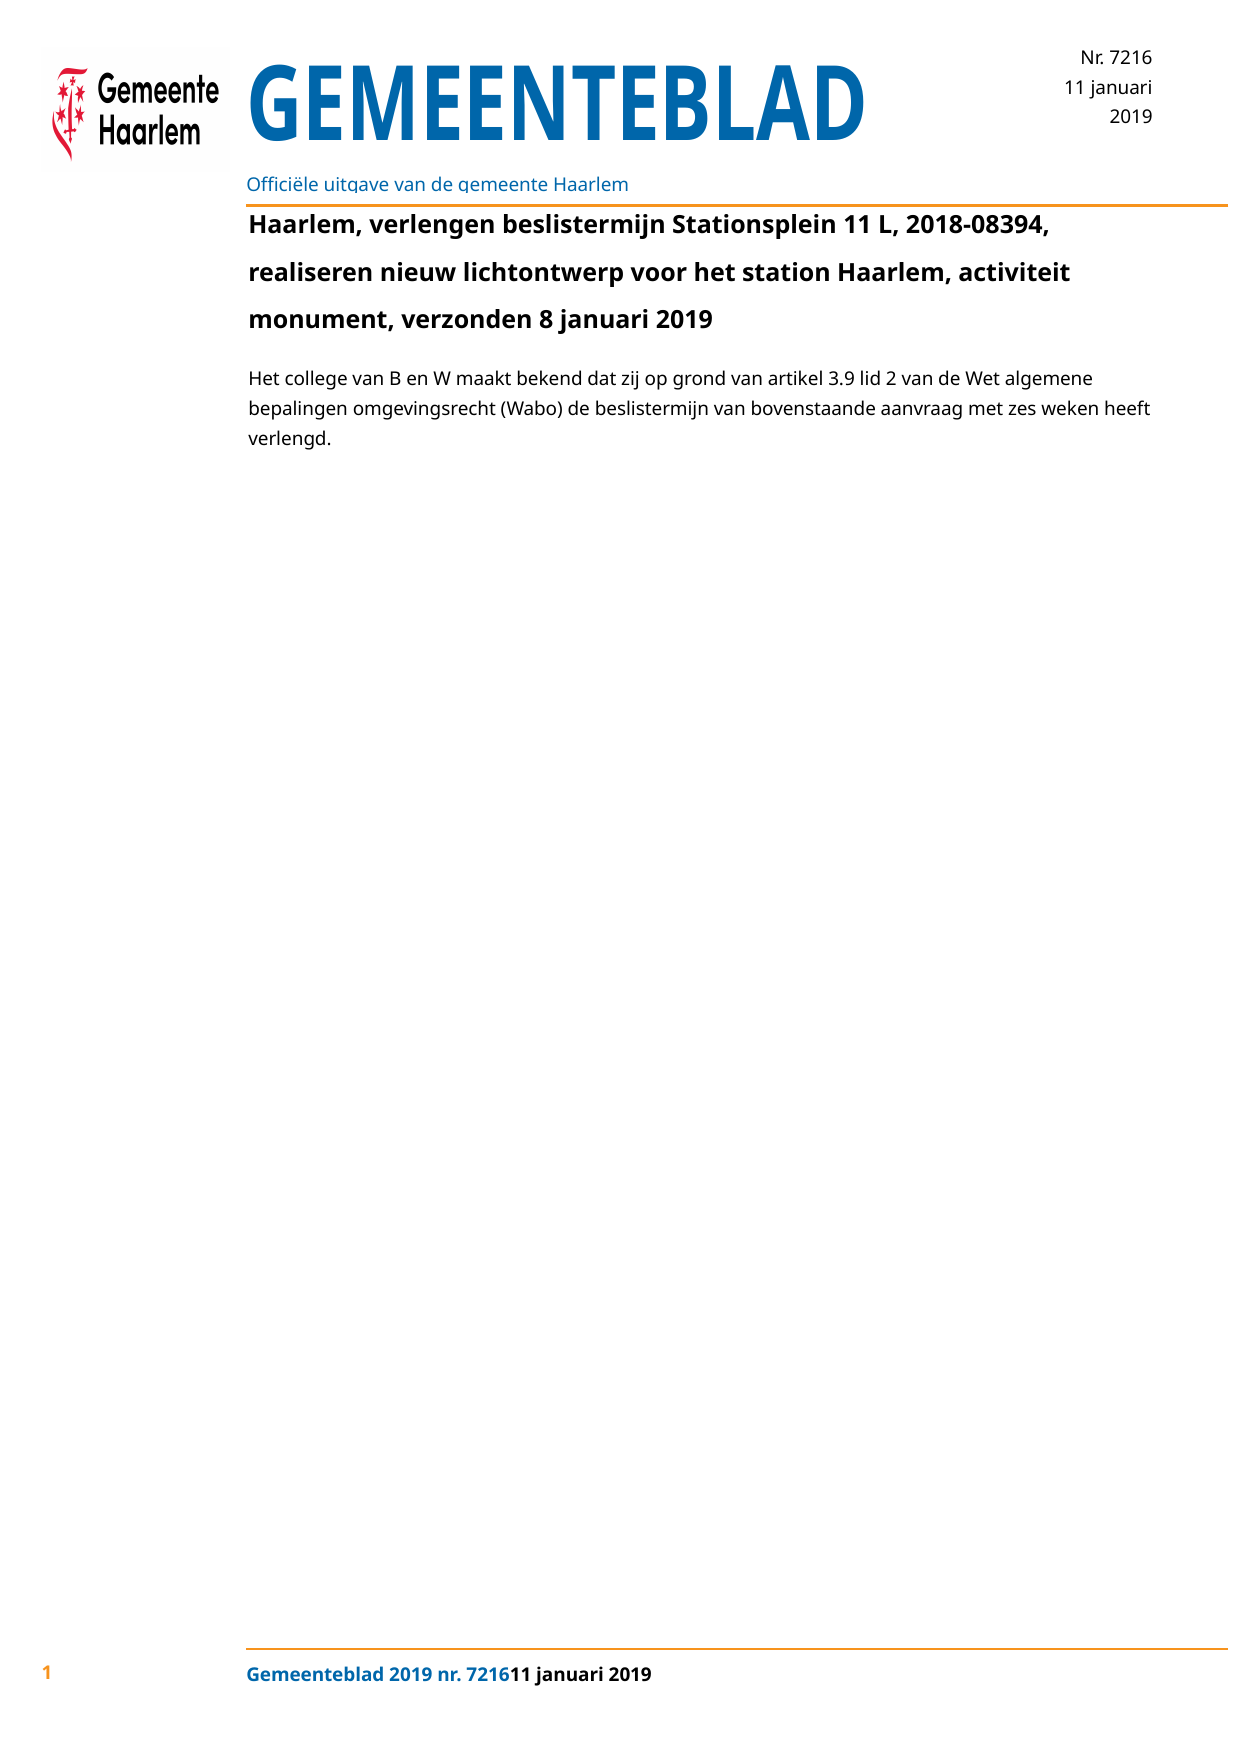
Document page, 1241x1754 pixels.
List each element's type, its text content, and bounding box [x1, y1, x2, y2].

picture [41, 47, 231, 172]
text Het college van B en W maakt bekend dat zij op grond van artikel 3.9 lid 2 van de Wet algemene bepalingen omgevingsrecht (Wabo) de beslistermijn van bovenstaande aanvraag met zes weken heeft verlengd. [248, 366, 1152, 450]
text Haarlem, verlengen beslistermijn Stationsplein 11 L, 2018-08394, realiseren nieuw lichtontwerp voor het station Haarlem, activiteit monument, verzonden 8 januari 2019 [248, 207, 1152, 336]
